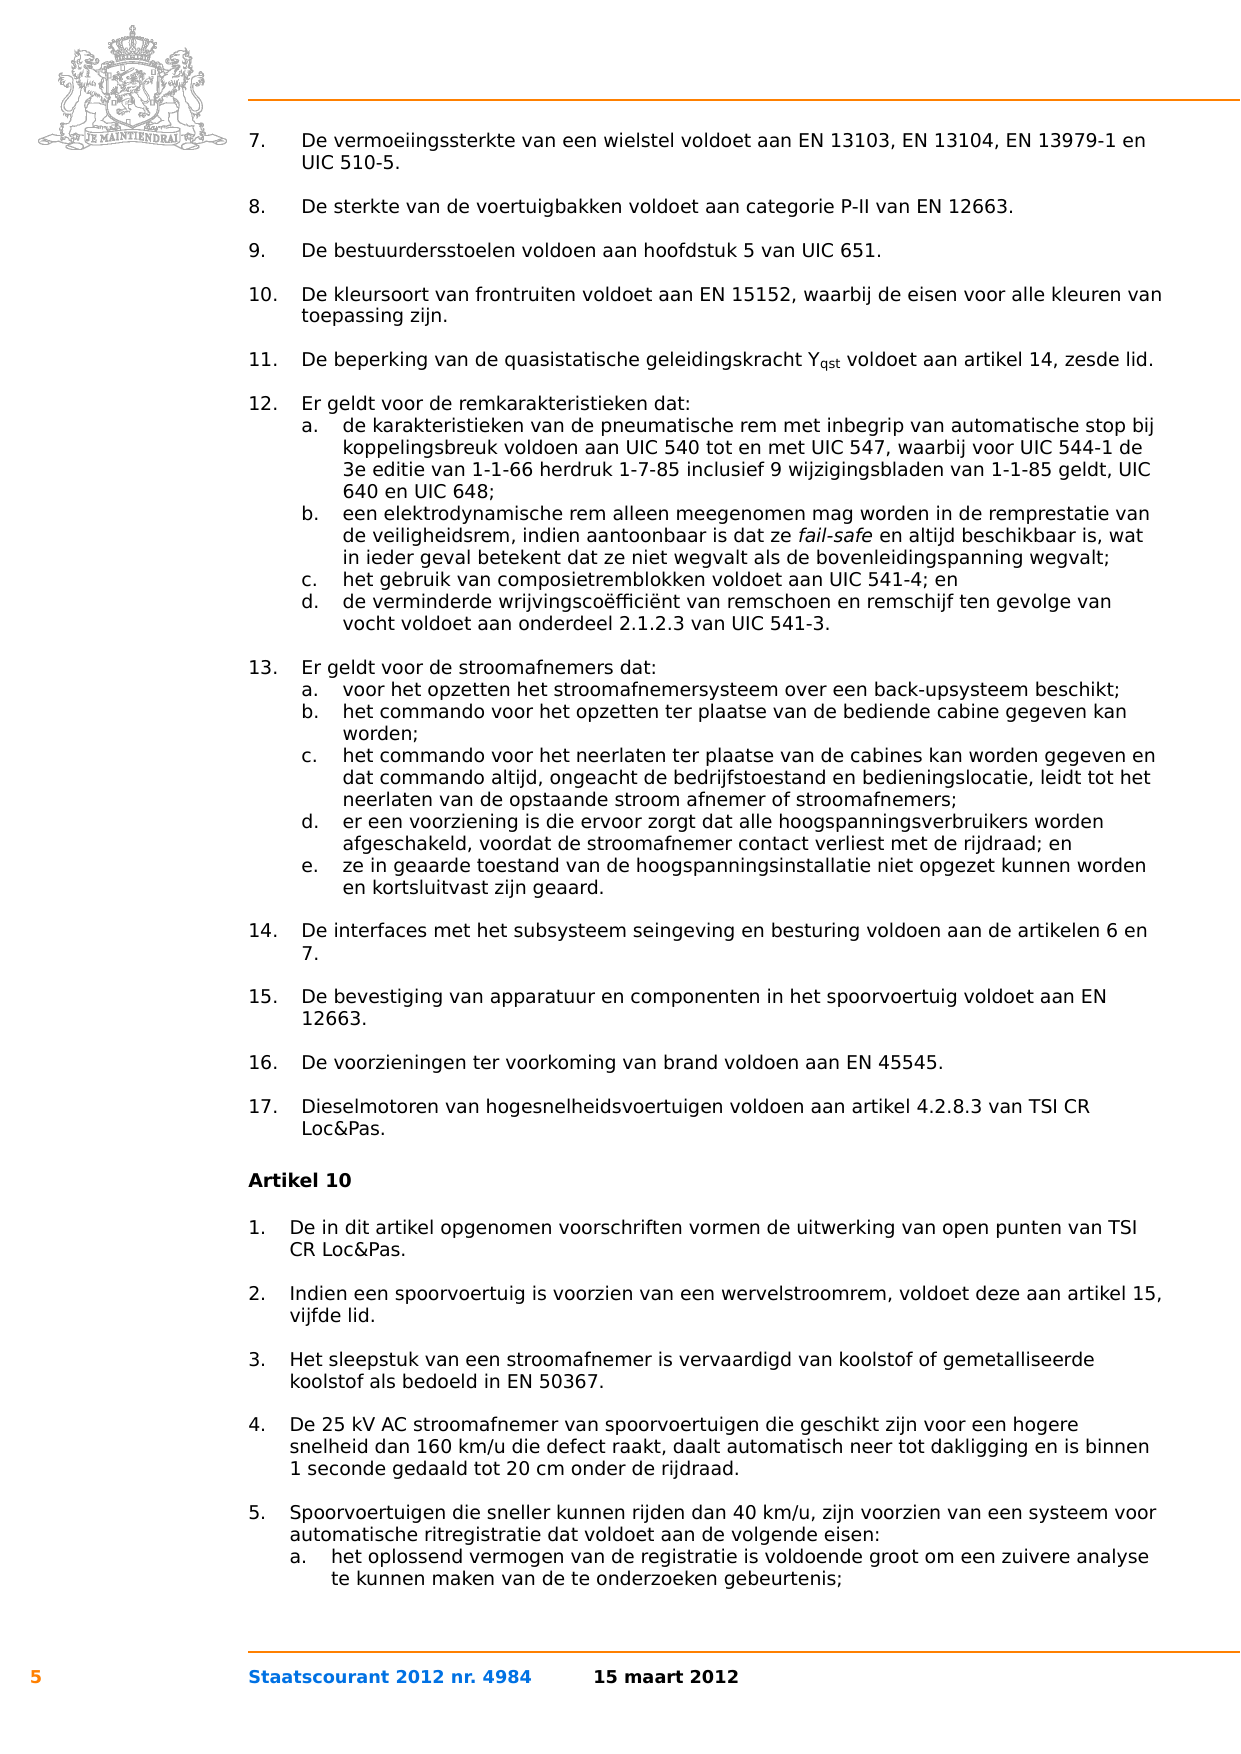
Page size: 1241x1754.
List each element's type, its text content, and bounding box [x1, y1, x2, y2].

subtitle Artikel 10 [248, 1170, 1163, 1192]
text 10. De kleursoort van frontruiten voldoet aan EN 15152, waarbij de eisen voor alle kleuren van toepassing zijn. [248, 283, 1163, 327]
text c. het commando voor het neerlaten ter plaatse van de cabines kan worden gegeven en dat commando altijd, ongeacht de bedrijfstoestand en bedieningslocatie, leidt tot het neerlaten van de opstaande stroom afnemer of stroomafnemers; [301, 745, 1163, 811]
text 11. De beperking van de quasistatische geleidingskracht Yqst voldoet aan artikel 14, zesde lid. [248, 349, 1163, 371]
text 12. Er geldt voor de remkarakteristieken dat: [248, 393, 1163, 415]
text 9. De bestuurdersstoelen voldoen aan hoofdstuk 5 van UIC 651. [248, 239, 1163, 262]
text a. voor het opzetten het stroomafnemersysteem over een back-upsysteem beschikt; [301, 679, 1163, 701]
text a. het oplossend vermogen van de registratie is voldoende groot om een zuivere analyse te kunnen maken van de te onderzoeken gebeurtenis; [289, 1546, 1163, 1590]
text 3. Het sleepstuk van een stroomafnemer is vervaardigd van koolstof of gemetalliseerde koolstof als bedoeld in EN 50367. [248, 1348, 1163, 1392]
text b. het commando voor het opzetten ter plaatse van de bediende cabine gegeven kan worden; [301, 701, 1163, 745]
text 4. De 25 kV AC stroomafnemer van spoorvoertuigen die geschikt zijn voor een hogere snelheid dan 160 km/u die defect raakt, daalt automatisch neer tot dakligging en is binnen 1 seconde gedaald tot 20 cm onder de rijdraad. [248, 1414, 1163, 1480]
picture [38, 25, 227, 150]
text 8. De sterkte van de voertuigbakken voldoet aan categorie P-II van EN 12663. [248, 196, 1163, 218]
text c. het gebruik van composietremblokken voldoet aan UIC 541-4; en [301, 569, 1163, 591]
text 14. De interfaces met het subsysteem seingeving en besturing voldoen aan de artikelen 6 en 7. [248, 920, 1163, 964]
text 16. De voorzieningen ter voorkoming van brand voldoen aan EN 45545. [248, 1052, 1163, 1074]
text 17. Dieselmotoren van hogesnelheidsvoertuigen voldoen aan artikel 4.2.8.3 van TSI CR Loc&Pas. [248, 1096, 1163, 1140]
text e. ze in geaarde toestand van de hoogspanningsinstallatie niet opgezet kunnen worden en kortsluitvast zijn geaard. [301, 854, 1163, 898]
text b. een elektrodynamische rem alleen meegenomen mag worden in de remprestatie van de veiligheidsrem, indien aantoonbaar is dat ze fail-safe en altijd beschikbaar is, wat in ieder geval betekent dat ze niet wegvalt als de bovenleidingspanning wegvalt; [301, 503, 1163, 569]
text 13. Er geldt voor de stroomafnemers dat: [248, 657, 1163, 679]
text d. er een voorziening is die ervoor zorgt dat alle hoogspanningsverbruikers worden afgeschakeld, voordat de stroomafnemer contact verliest met de rijdraad; en [301, 811, 1163, 854]
text 15. De bevestiging van apparatuur en componenten in het spoorvoertuig voldoet aan EN 12663. [248, 986, 1163, 1030]
text 2. Indien een spoorvoertuig is voorzien van een wervelstroomrem, voldoet deze aan artikel 15, vijfde lid. [248, 1283, 1163, 1327]
text a. de karakteristieken van de pneumatische rem met inbegrip van automatische stop bij koppelingsbreuk voldoen aan UIC 540 tot en met UIC 547, waarbij voor UIC 544-1 de 3e editie van 1-1-66 herdruk 1-7-85 inclusief 9 wijzigingsbladen van 1-1-85 geldt, UIC 640 en UIC 648; [301, 415, 1163, 503]
text 5. Spoorvoertuigen die sneller kunnen rijden dan 40 km/u, zijn voorzien van een systeem voor automatische ritregistratie dat voldoet aan de volgende eisen: [248, 1502, 1163, 1546]
text 1. De in dit artikel opgenomen voorschriften vormen de uitwerking van open punten van TSI CR Loc&Pas. [248, 1217, 1163, 1261]
text 7. De vermoeiingssterkte van een wielstel voldoet aan EN 13103, EN 13104, EN 13979-1 en UIC 510-5. [248, 130, 1163, 174]
text d. de verminderde wrijvingscoëfficiënt van remschoen en remschijf ten gevolge van vocht voldoet aan onderdeel 2.1.2.3 van UIC 541-3. [301, 591, 1163, 635]
